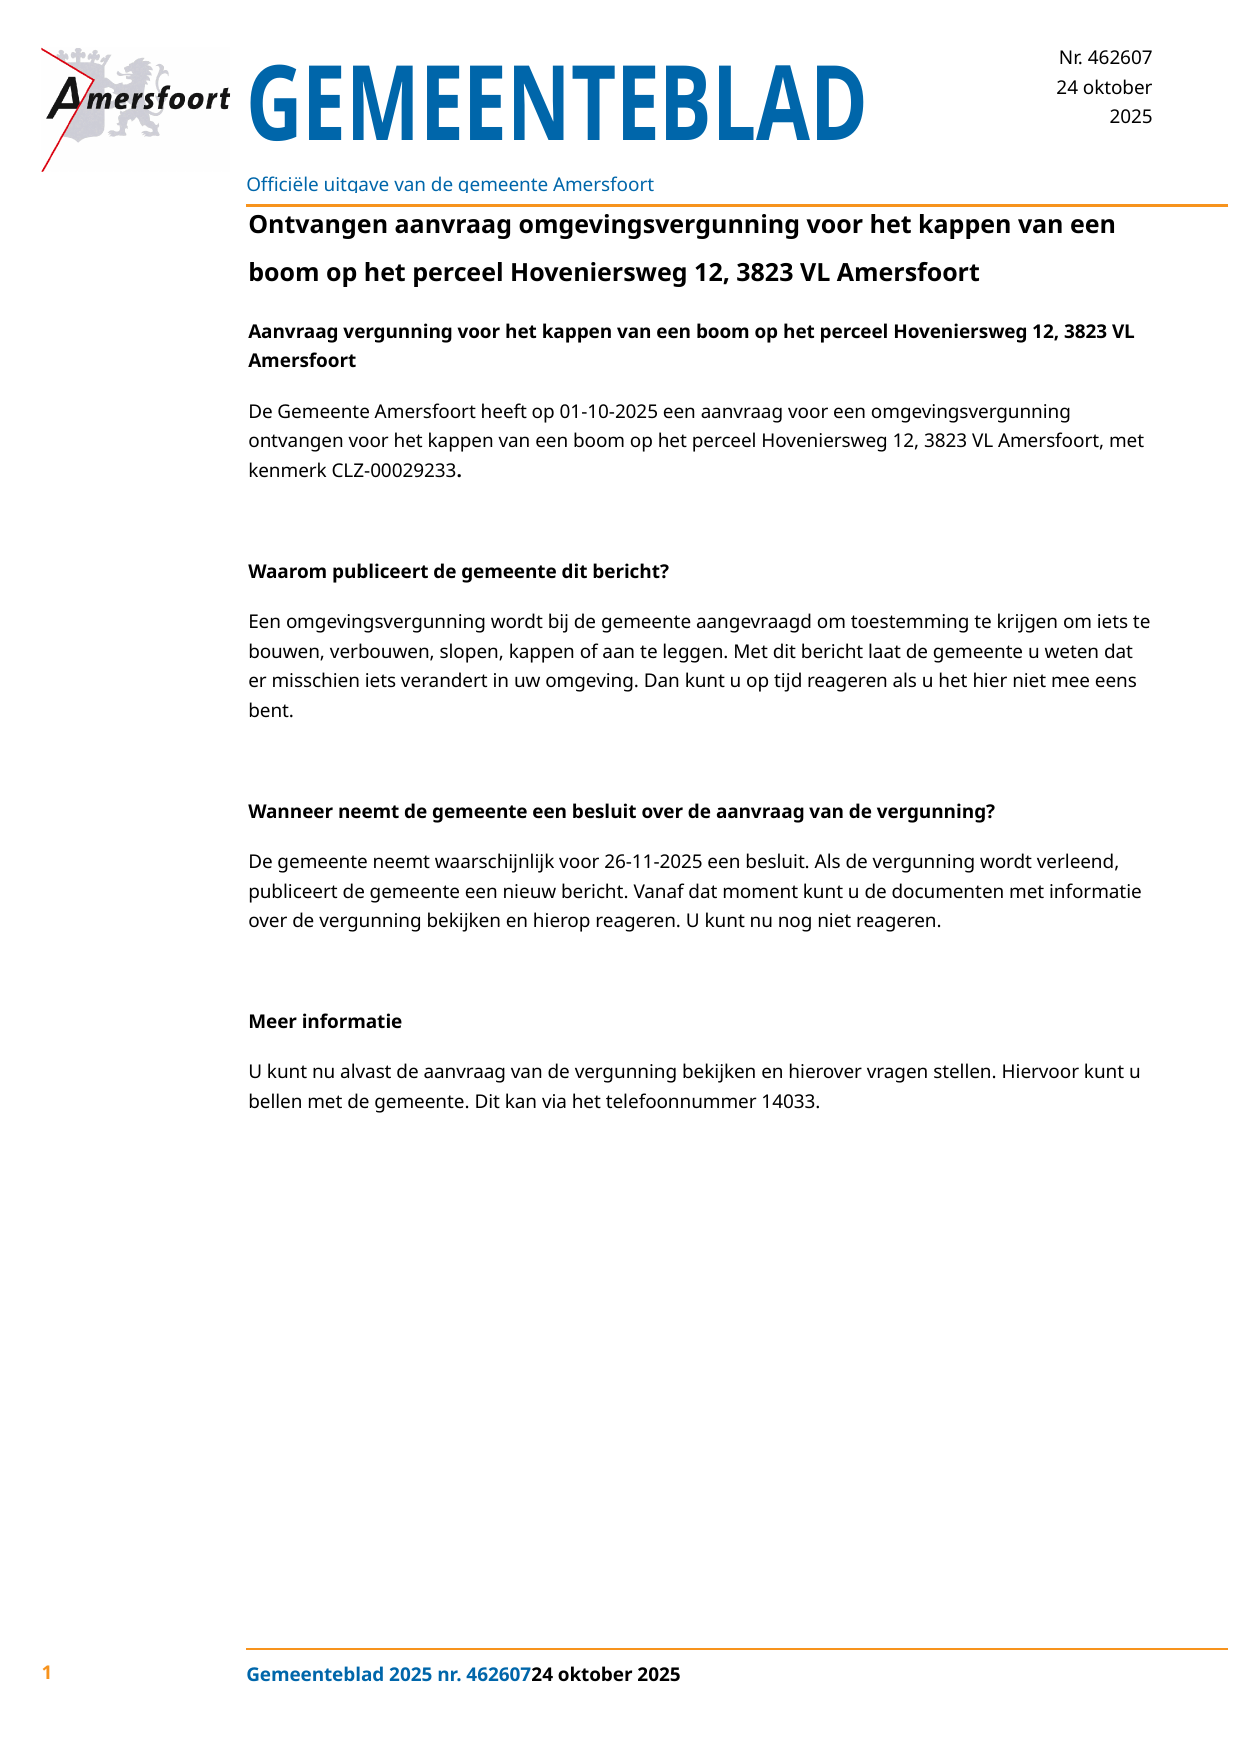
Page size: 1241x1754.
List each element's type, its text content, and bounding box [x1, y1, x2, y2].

picture [41, 47, 231, 172]
text Een omgevingsvergunning wordt bij de gemeente aangevraagd om toestemming te krijgen om iets te bouwen, verbouwen, slopen, kappen of aan te leggen. Met dit bericht laat de gemeente u weten dat er misschien iets verandert in uw omgeving. Dan kunt u op tijd reageren als u het hier niet mee eens bent. [248, 608, 1152, 723]
text Wanneer neemt de gemeente een besluit over de aanvraag van de vergunning? [248, 798, 1152, 824]
text Meer informatie [248, 1008, 1152, 1034]
text Aanvraag vergunning voor het kappen van een boom op het perceel Hoveniersweg 12, 3823 VL Amersfoort [248, 318, 1152, 373]
text De Gemeente Amersfoort heeft op 01-10-2025 een aanvraag voor een omgevingsvergunning ontvangen voor het kappen van een boom op het perceel Hoveniersweg 12, 3823 VL Amersfoort, met kenmerk CLZ-00029233. [248, 398, 1152, 483]
text Ontvangen aanvraag omgevingsvergunning voor het kappen van een boom op het perceel Hoveniersweg 12, 3823 VL Amersfoort [248, 207, 1152, 288]
text De gemeente neemt waarschijnlijk voor 26-11-2025 een besluit. Als de vergunning wordt verleend, publiceert de gemeente een nieuw bericht. Vanaf dat moment kunt u de documenten met informatie over de vergunning bekijken en hierop reageren. U kunt nu nog niet reageren. [248, 848, 1152, 933]
text Waarom publiceert de gemeente dit bericht? [248, 558, 1152, 584]
text U kunt nu alvast de aanvraag van de vergunning bekijken en hierover vragen stellen. Hiervoor kunt u bellen met de gemeente. Dit kan via het telefoonnummer 14033. [248, 1059, 1152, 1114]
